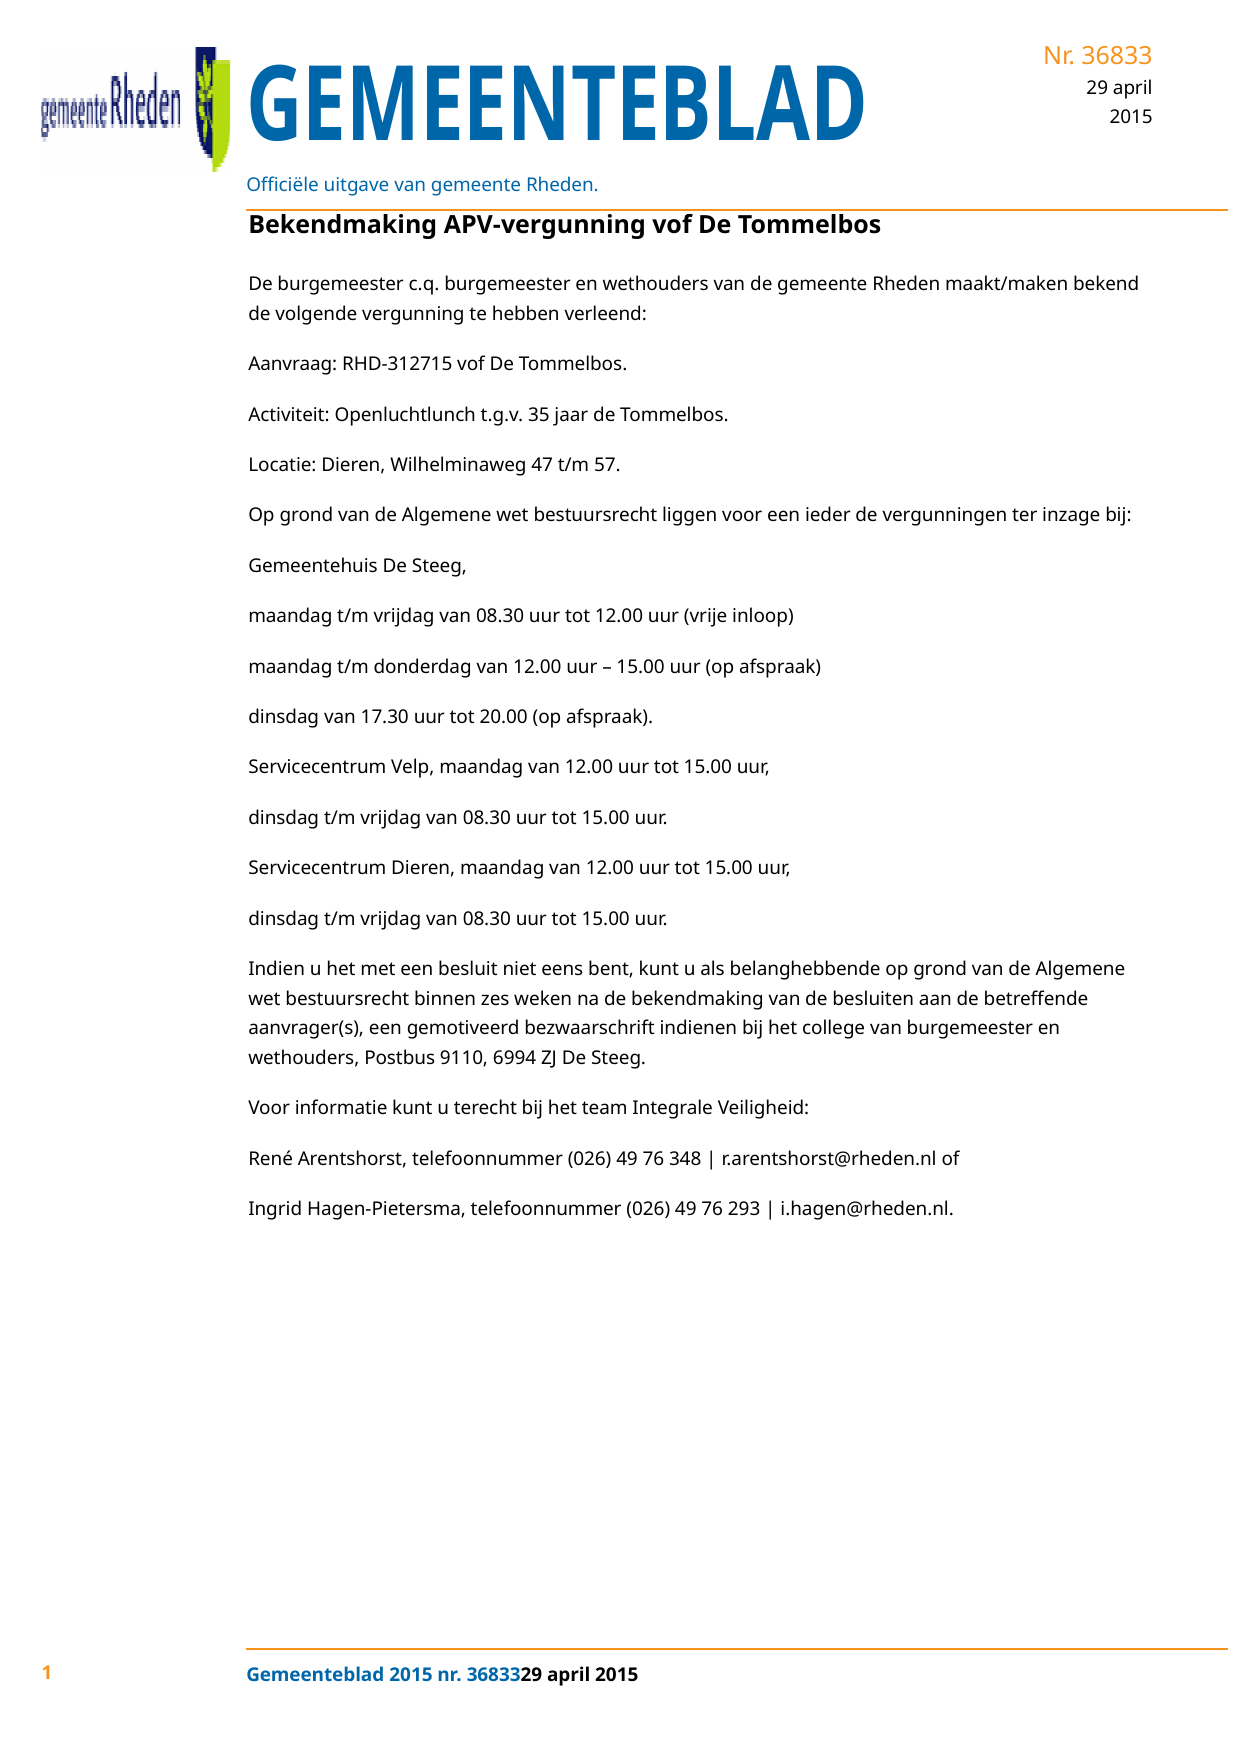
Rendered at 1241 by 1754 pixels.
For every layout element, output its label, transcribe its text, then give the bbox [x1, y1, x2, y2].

text Voor informatie kunt u terecht bij het team Integrale Veiligheid: [248, 1094, 1152, 1120]
text Locatie: Dieren, Wilhelminaweg 47 t/m 57. [248, 451, 1152, 477]
text Bekendmaking APV-vergunning vof De Tommelbos [248, 211, 1152, 241]
text De burgemeester c.q. burgemeester en wethouders van de gemeente Rheden maakt/maken bekend de volgende vergunning te hebben verleend: [248, 270, 1152, 326]
picture [41, 47, 231, 172]
text Indien u het met een besluit niet eens bent, kunt u als belanghebbende op grond van de Algemene wet bestuursrecht binnen zes weken na de bekendmaking van de besluiten aan de betreffende aanvrager(s), een gemotiveerd bezwaarschrift indienen bij het college van burgemeester en wethouders, Postbus 9110, 6994 ZJ De Steeg. [248, 955, 1152, 1070]
text dinsdag t/m vrijdag van 08.30 uur tot 15.00 uur. [248, 804, 1152, 830]
text maandag t/m donderdag van 12.00 uur – 15.00 uur (op afspraak) [248, 653, 1152, 678]
text Servicecentrum Velp, maandag van 12.00 uur tot 15.00 uur, [248, 754, 1152, 779]
text Gemeentehuis De Steeg, [248, 552, 1152, 578]
text Op grond van de Algemene wet bestuursrecht liggen voor een ieder de vergunningen ter inzage bij: [248, 502, 1152, 527]
text dinsdag van 17.30 uur tot 20.00 (op afspraak). [248, 703, 1152, 729]
text Aanvraag: RHD-312715 vof De Tommelbos. [248, 350, 1152, 376]
text René Arentshorst, telefoonnummer (026) 49 76 348 | r.arentshorst@rheden.nl of [248, 1145, 1152, 1171]
text Servicecentrum Dieren, maandag van 12.00 uur tot 15.00 uur, [248, 854, 1152, 880]
text maandag t/m vrijdag van 08.30 uur tot 12.00 uur (vrije inloop) [248, 602, 1152, 628]
text Activiteit: Openluchtlunch t.g.v. 35 jaar de Tommelbos. [248, 401, 1152, 426]
text dinsdag t/m vrijdag van 08.30 uur tot 15.00 uur. [248, 905, 1152, 931]
text Ingrid Hagen-Pietersma, telefoonnummer (026) 49 76 293 | i.hagen@rheden.nl. [248, 1195, 1152, 1221]
